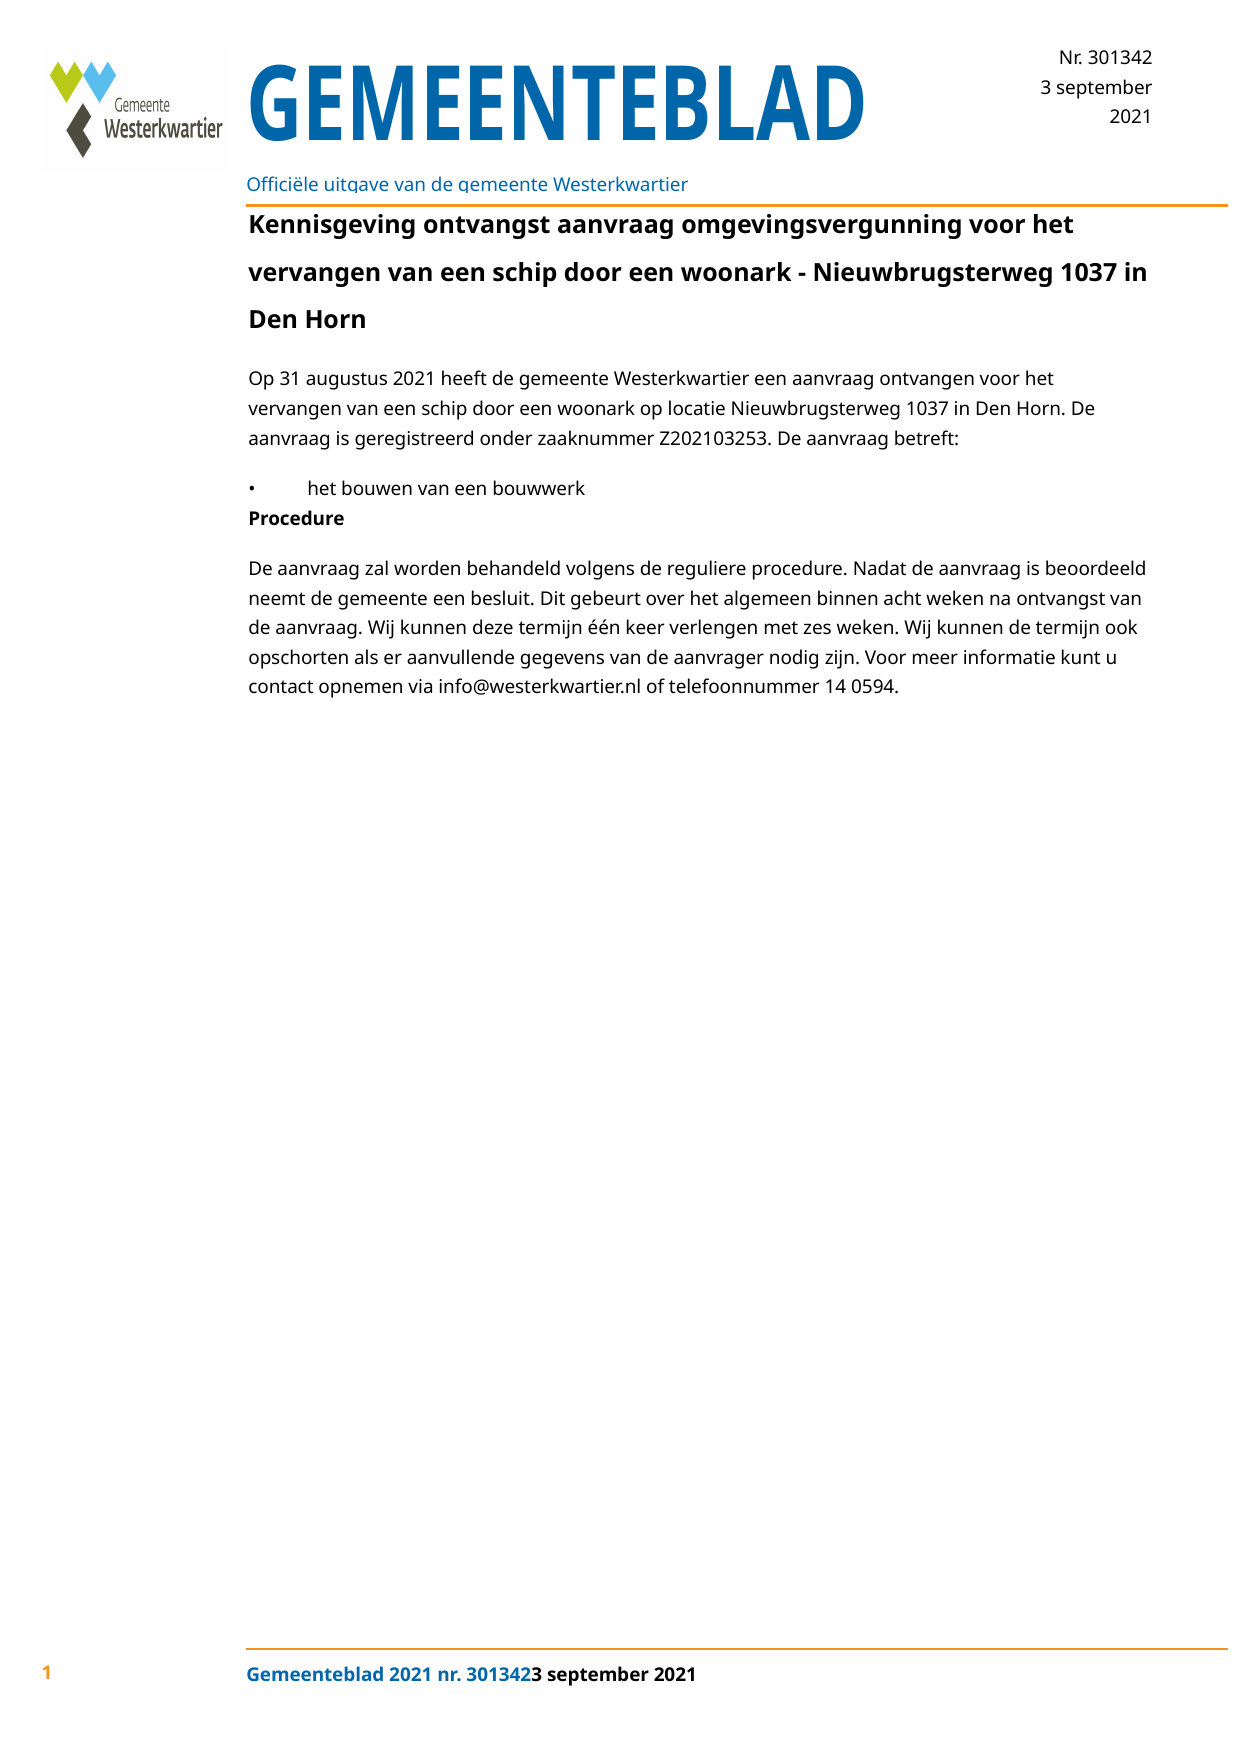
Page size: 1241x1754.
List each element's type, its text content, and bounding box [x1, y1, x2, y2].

text Procedure [248, 505, 1152, 530]
text Kennisgeving ontvangst aanvraag omgevingsvergunning voor het vervangen van een schip door een woonark - Nieuwbrugsterweg 1037 in Den Horn [248, 207, 1152, 336]
picture [41, 47, 231, 172]
list het bouwen van een bouwwerk [248, 475, 1152, 501]
text Op 31 augustus 2021 heeft de gemeente Westerkwartier een aanvraag ontvangen voor het vervangen van een schip door een woonark op locatie Nieuwbrugsterweg 1037 in Den Horn. De aanvraag is geregistreerd onder zaaknummer Z202103253. De aanvraag betreft: [248, 366, 1152, 450]
text De aanvraag zal worden behandeld volgens de reguliere procedure. Nadat de aanvraag is beoordeeld neemt de gemeente een besluit. Dit gebeurt over het algemeen binnen acht weken na ontvangst van de aanvraag. Wij kunnen deze termijn één keer verlengen met zes weken. Wij kunnen de termijn ook opschorten als er aanvullende gegevens van de aanvrager nodig zijn. Voor meer informatie kunt u contact opnemen via info@westerkwartier.nl of telefoonnummer 14 0594. [248, 555, 1152, 699]
